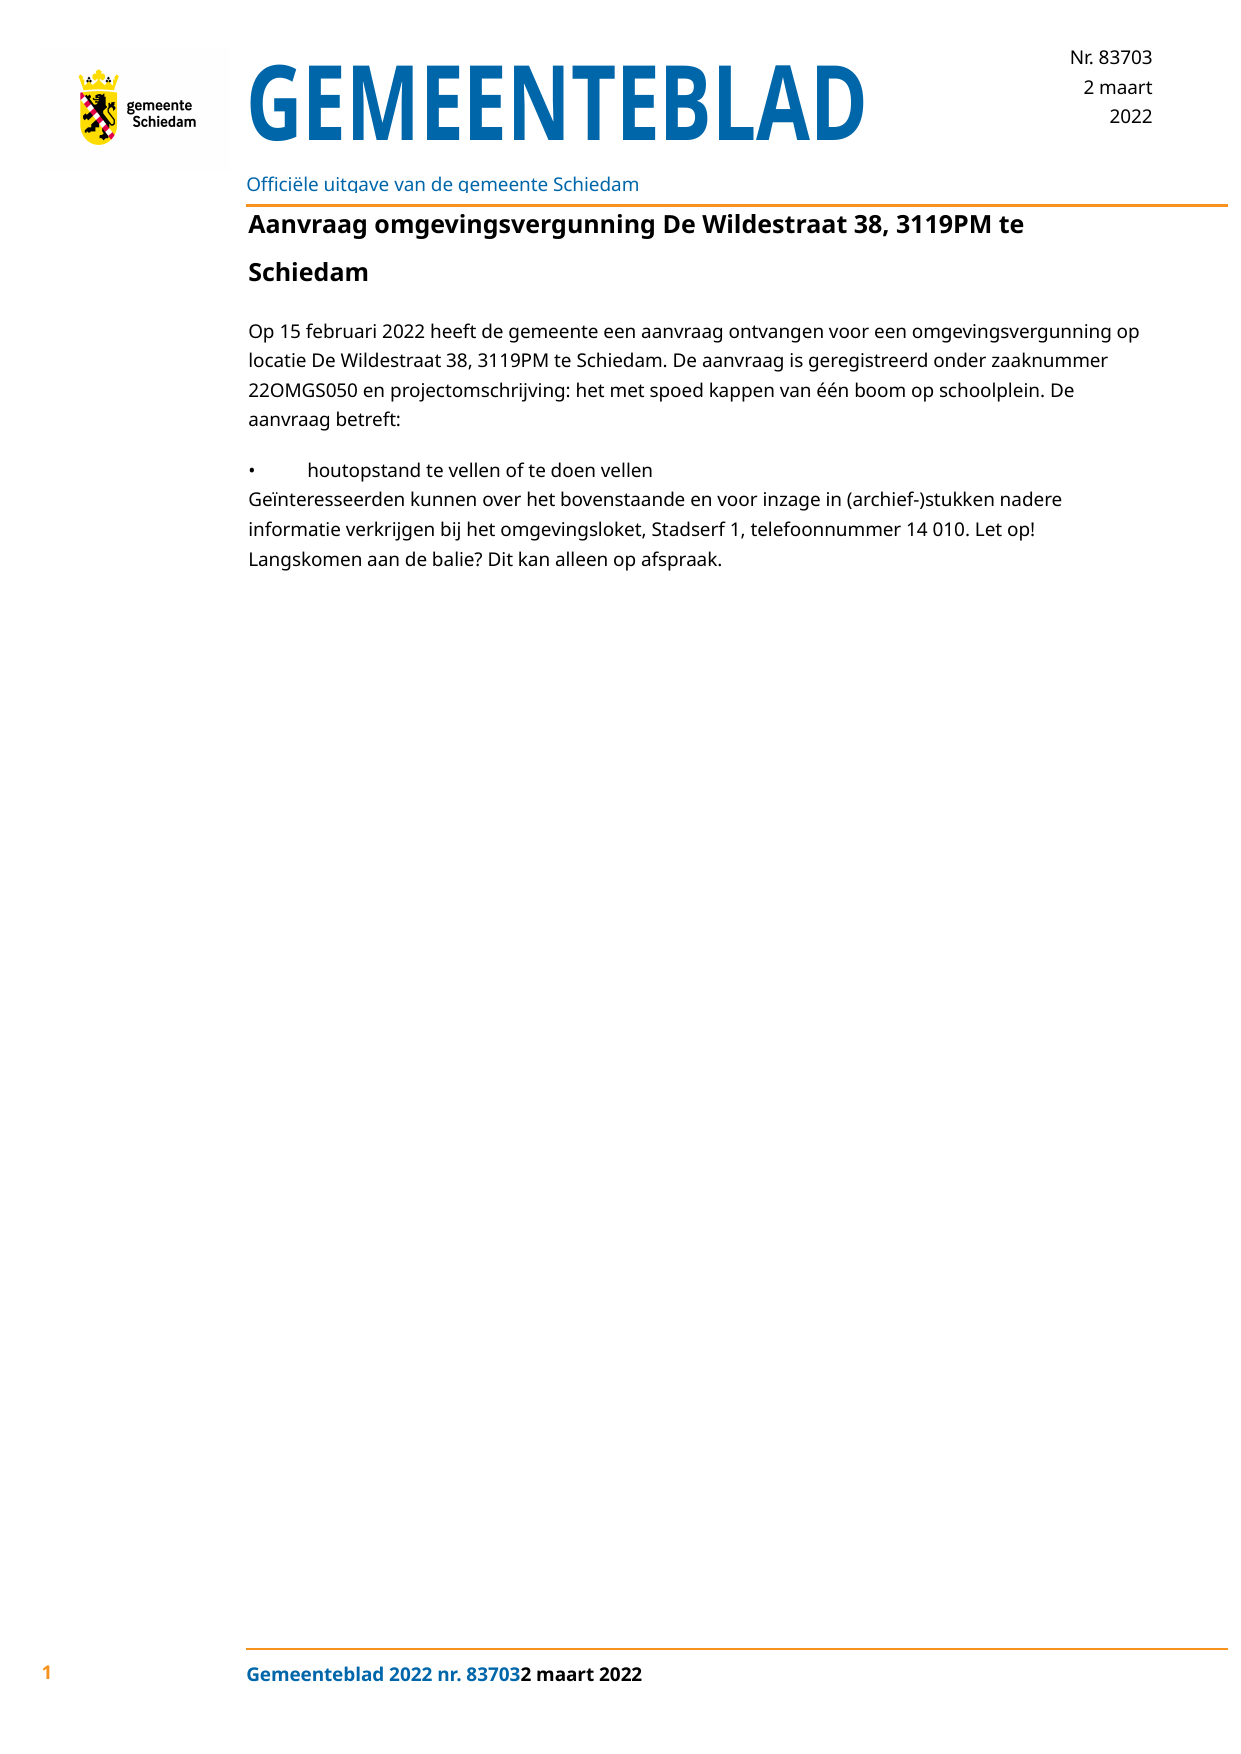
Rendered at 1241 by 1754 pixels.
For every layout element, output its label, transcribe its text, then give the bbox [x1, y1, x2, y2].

text Geïnteresseerden kunnen over het bovenstaande en voor inzage in (archief-)stukken nadere informatie verkrijgen bij het omgevingsloket, Stadserf 1, telefoonnummer 14 010. Let op! Langskomen aan de balie? Dit kan alleen op afspraak. [248, 487, 1152, 572]
picture [41, 47, 231, 172]
text Op 15 februari 2022 heeft de gemeente een aanvraag ontvangen voor een omgevingsvergunning op locatie De Wildestraat 38, 3119PM te Schiedam. De aanvraag is geregistreerd onder zaaknummer 22OMGS050 en projectomschrijving: het met spoed kappen van één boom op schoolplein. De aanvraag betreft: [248, 318, 1152, 432]
list houtopstand te vellen of te doen vellen [248, 457, 1152, 483]
text Aanvraag omgevingsvergunning De Wildestraat 38, 3119PM te Schiedam [248, 207, 1152, 288]
